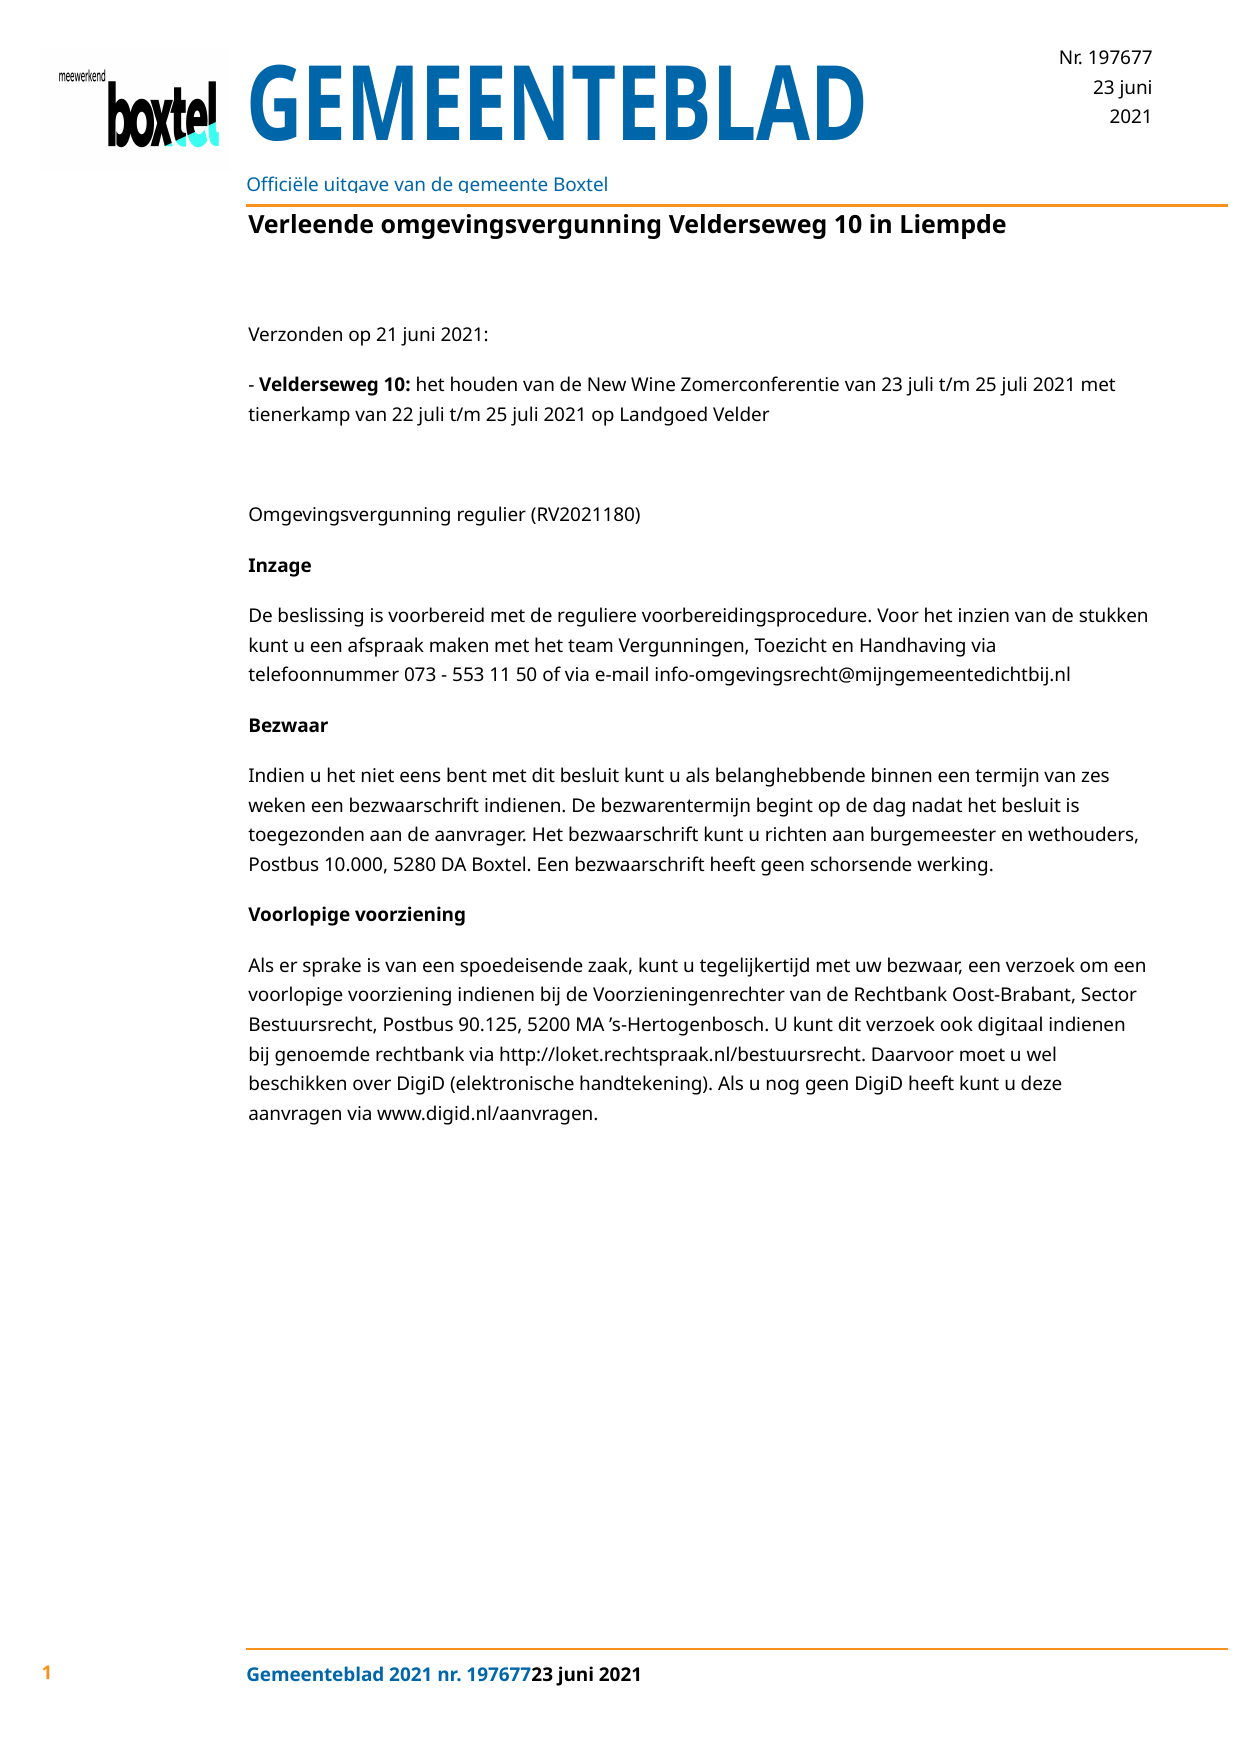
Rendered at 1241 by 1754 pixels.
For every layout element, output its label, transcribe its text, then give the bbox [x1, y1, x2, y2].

text Omgevingsvergunning regulier (RV2021180) [248, 502, 1152, 527]
text - Velderseweg 10: het houden van de New Wine Zomerconferentie van 23 juli t/m 25 juli 2021 met tienerkamp van 22 juli t/m 25 juli 2021 op Landgoed Velder [248, 371, 1152, 426]
text Voorlopige voorziening [248, 902, 1152, 927]
text Indien u het niet eens bent met dit besluit kunt u als belanghebbende binnen een termijn van zes weken een bezwaarschrift indienen. De bezwarentermijn begint op de dag nadat het besluit is toegezonden aan de aanvrager. Het bezwaarschrift kunt u richten aan burgemeester en wethouders, Postbus 10.000, 5280 DA Boxtel. Een bezwaarschrift heeft geen schorsende werking. [248, 762, 1152, 877]
text De beslissing is voorbereid met de reguliere voorbereidingsprocedure. Voor het inzien van de stukken kunt u een afspraak maken met het team Vergunningen, Toezicht en Handhaving via telefoonnummer 073 - 553 11 50 of via e-mail info-omgevingsrecht@mijngemeentedichtbij.nl [248, 602, 1152, 687]
text Verleende omgevingsvergunning Velderseweg 10 in Liempde [248, 207, 1152, 241]
text Verzonden op 21 juni 2021: [248, 321, 1152, 346]
text Bezwaar [248, 712, 1152, 738]
text Inzage [248, 552, 1152, 578]
text Als er sprake is van een spoedeisende zaak, kunt u tegelijkertijd met uw bezwaar, een verzoek om een voorlopige voorziening indienen bij de Voorzieningenrechter van de Rechtbank Oost-Brabant, Sector Bestuursrecht, Postbus 90.125, 5200 MA ’s-Hertogenbosch. U kunt dit verzoek ook digitaal indienen bij genoemde rechtbank via http://loket.rechtspraak.nl/bestuursrecht. Daarvoor moet u wel beschikken over DigiD (elektronische handtekening). Als u nog geen DigiD heeft kunt u deze aanvragen via www.digid.nl/aanvragen. [248, 952, 1152, 1126]
picture [41, 47, 231, 172]
